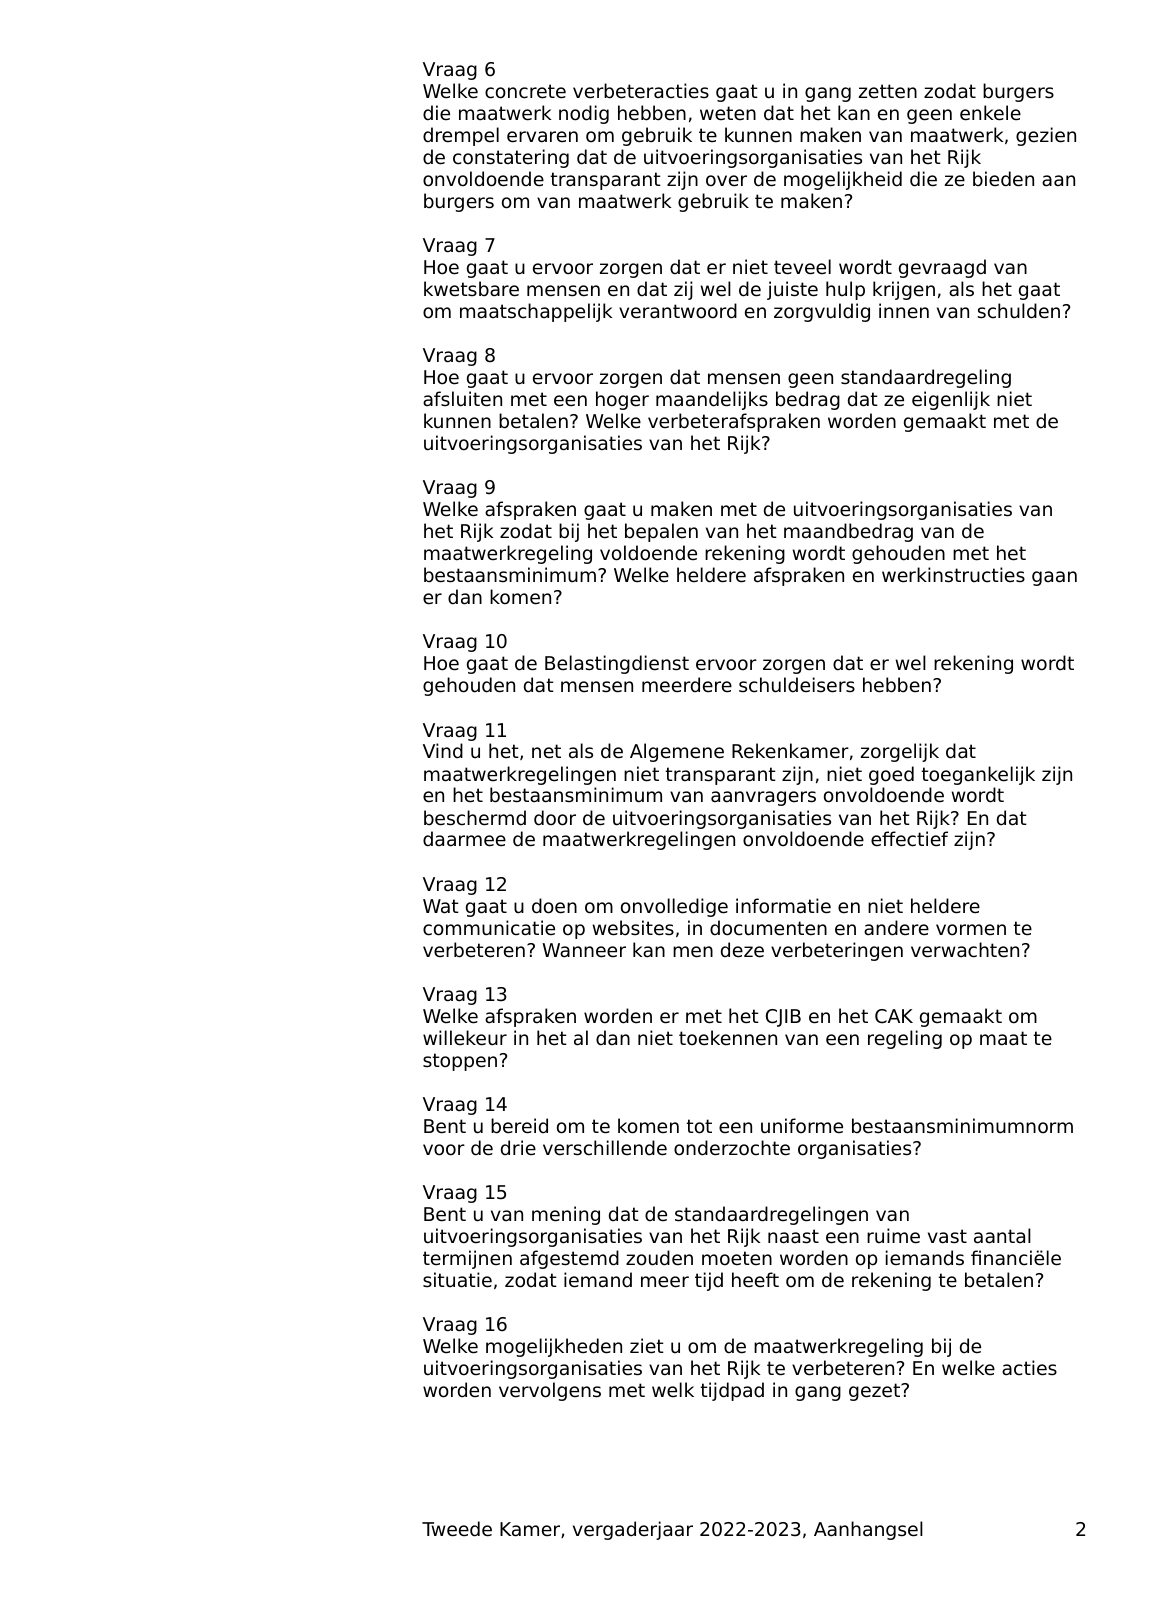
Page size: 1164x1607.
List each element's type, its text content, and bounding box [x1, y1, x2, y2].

text Vraag 14 [422, 1094, 1087, 1116]
text Vraag 6 [422, 59, 1087, 81]
text Vraag 10 [422, 631, 1087, 653]
text Vraag 12 [422, 873, 1087, 896]
text Hoe gaat u ervoor zorgen dat mensen geen standaardregeling afsluiten met een hoger maandelijks bedrag dat ze eigenlijk niet kunnen betalen? Welke verbeterafspraken worden gemaakt met de uitvoeringsorganisaties van het Rijk? [422, 367, 1087, 455]
text Vraag 16 [422, 1314, 1087, 1336]
text Bent u van mening dat de standaardregelingen van uitvoeringsorganisaties van het Rijk naast een ruime vast aantal termijnen afgestemd zouden moeten worden op iemands financiële situatie, zodat iemand meer tijd heeft om de rekening te betalen? [422, 1204, 1087, 1292]
text Vraag 15 [422, 1182, 1087, 1204]
text Welke mogelijkheden ziet u om de maatwerkregeling bij de uitvoeringsorganisaties van het Rijk te verbeteren? En welke acties worden vervolgens met welk tijdpad in gang gezet? [422, 1336, 1087, 1402]
text Vraag 11 [422, 719, 1087, 741]
text Vraag 8 [422, 345, 1087, 367]
text Welke afspraken worden er met het CJIB en het CAK gemaakt om willekeur in het al dan niet toekennen van een regeling op maat te stoppen? [422, 1006, 1087, 1072]
text Hoe gaat u ervoor zorgen dat er niet teveel wordt gevraagd van kwetsbare mensen en dat zij wel de juiste hulp krijgen, als het gaat om maatschappelijk verantwoord en zorgvuldig innen van schulden? [422, 257, 1087, 323]
text Vraag 9 [422, 477, 1087, 499]
text Bent u bereid om te komen tot een uniforme bestaansminimumnorm voor de drie verschillende onderzochte organisaties? [422, 1116, 1087, 1160]
text Vind u het, net als de Algemene Rekenkamer, zorgelijk dat maatwerkregelingen niet transparant zijn, niet goed toegankelijk zijn en het bestaansminimum van aanvragers onvoldoende wordt beschermd door de uitvoeringsorganisaties van het Rijk? En dat daarmee de maatwerkregelingen onvoldoende effectief zijn? [422, 741, 1087, 851]
text Welke afspraken gaat u maken met de uitvoeringsorganisaties van het Rijk zodat bij het bepalen van het maandbedrag van de maatwerkregeling voldoende rekening wordt gehouden met het bestaansminimum? Welke heldere afspraken en werkinstructies gaan er dan komen? [422, 499, 1087, 609]
text Welke concrete verbeteracties gaat u in gang zetten zodat burgers die maatwerk nodig hebben, weten dat het kan en geen enkele drempel ervaren om gebruik te kunnen maken van maatwerk, gezien de constatering dat de uitvoeringsorganisaties van het Rijk onvoldoende transparant zijn over de mogelijkheid die ze bieden aan burgers om van maatwerk gebruik te maken? [422, 81, 1087, 213]
text Vraag 7 [422, 235, 1087, 257]
text Wat gaat u doen om onvolledige informatie en niet heldere communicatie op websites, in documenten en andere vormen te verbeteren? Wanneer kan men deze verbeteringen verwachten? [422, 896, 1087, 961]
text Hoe gaat de Belastingdienst ervoor zorgen dat er wel rekening wordt gehouden dat mensen meerdere schuldeisers hebben? [422, 653, 1087, 697]
text Vraag 13 [422, 984, 1087, 1006]
